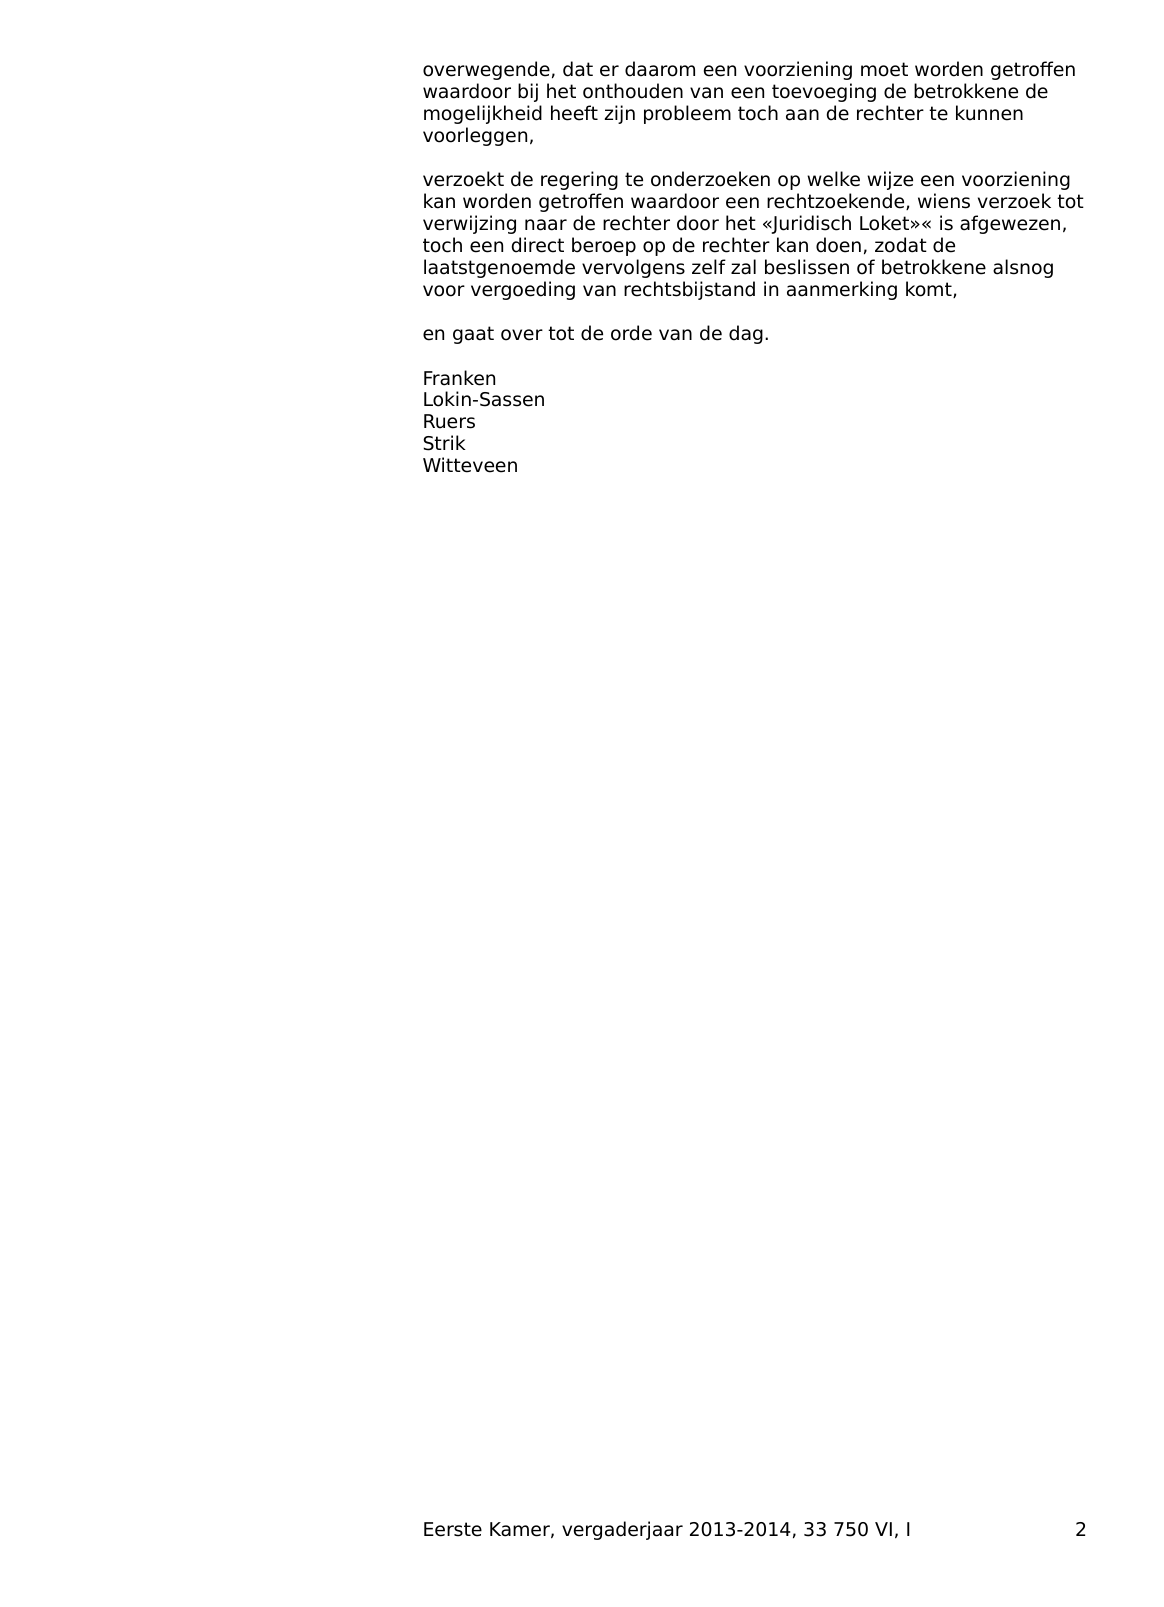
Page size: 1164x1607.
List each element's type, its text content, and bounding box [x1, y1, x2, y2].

text Lokin-Sassen [422, 389, 1087, 411]
text Ruers [422, 411, 1087, 433]
text en gaat over tot de orde van de dag. [422, 323, 1087, 345]
text Franken [422, 367, 1087, 389]
text Strik [422, 433, 1087, 455]
text verzoekt de regering te onderzoeken op welke wijze een voorziening kan worden getroffen waardoor een rechtzoekende, wiens verzoek tot verwijzing naar de rechter door het «Juridisch Loket»« is afgewezen, toch een direct beroep op de rechter kan doen, zodat de laatstgenoemde vervolgens zelf zal beslissen of betrokkene alsnog voor vergoeding van rechtsbijstand in aanmerking komt, [422, 169, 1087, 301]
text Witteveen [422, 455, 1087, 477]
text overwegende, dat er daarom een voorziening moet worden getroffen waardoor bij het onthouden van een toevoeging de betrokkene de mogelijkheid heeft zijn probleem toch aan de rechter te kunnen voorleggen, [422, 59, 1087, 147]
